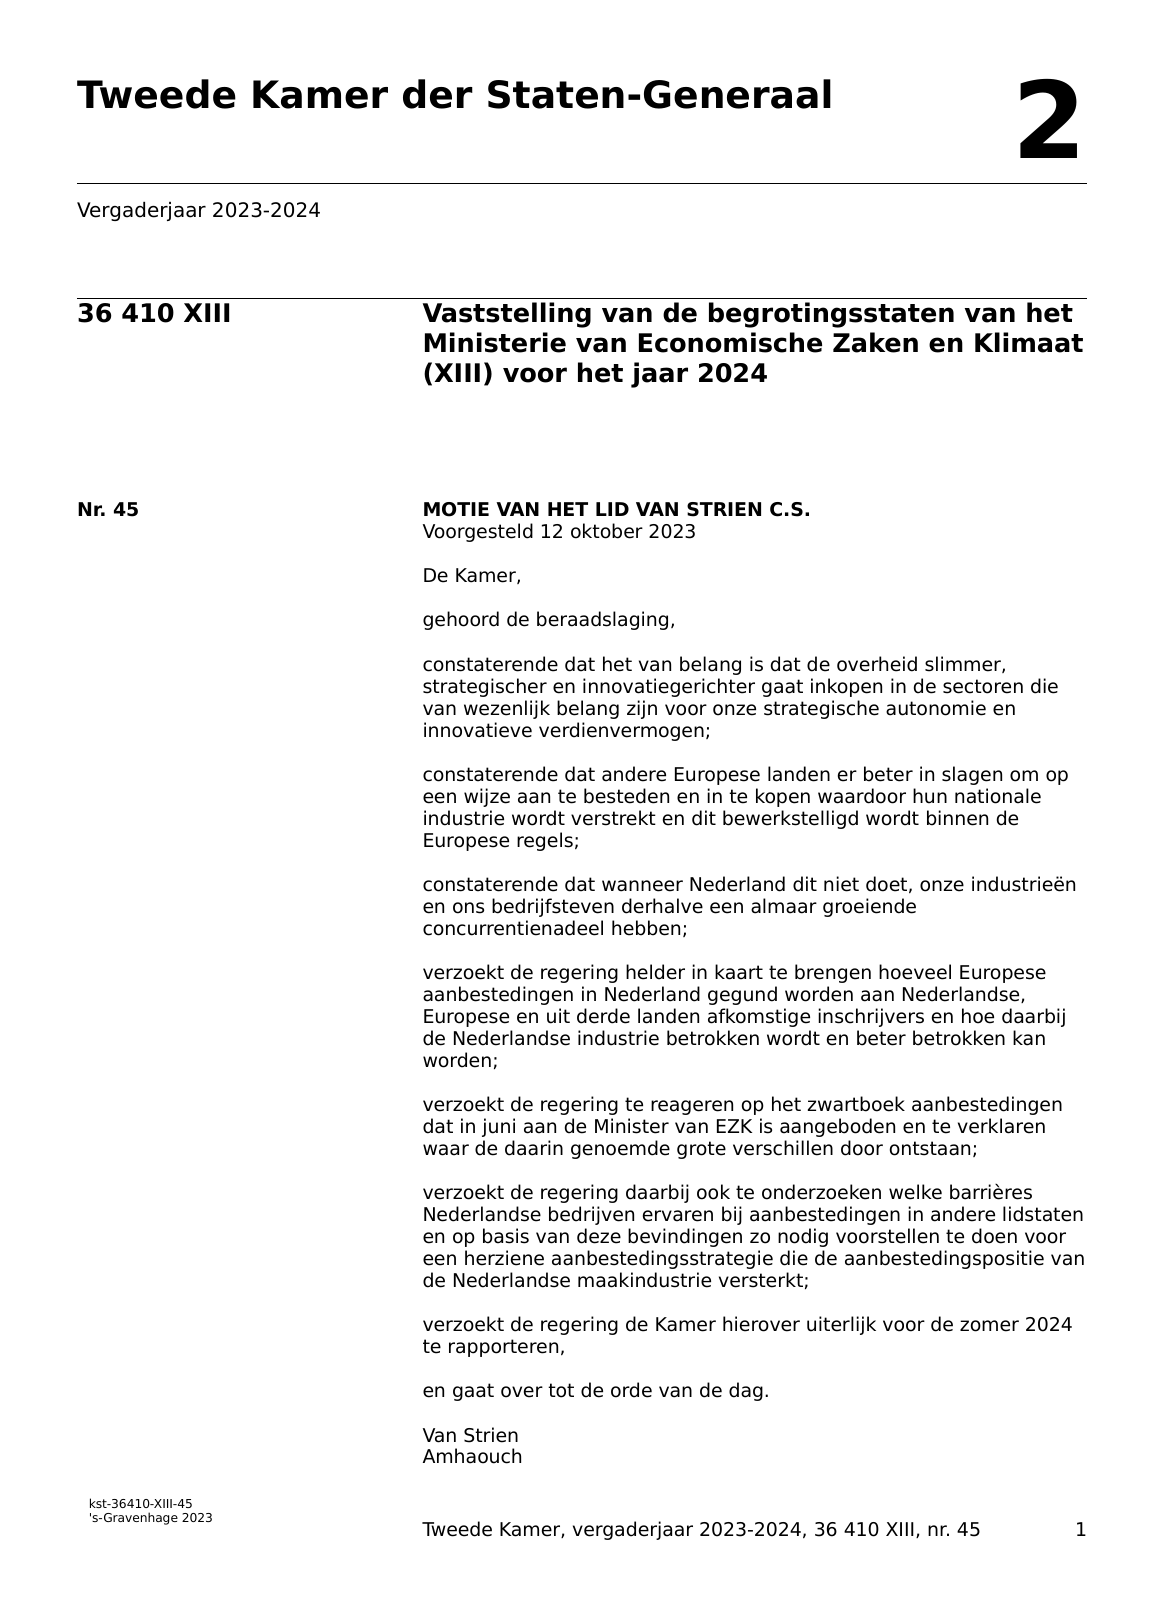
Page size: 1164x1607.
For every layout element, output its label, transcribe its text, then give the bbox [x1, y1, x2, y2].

subtitle Nr. 45 MOTIE VAN HET LID VAN STRIEN C.S. [77, 499, 1087, 521]
text kst-36410-XIII-45 [88, 1497, 323, 1511]
subtitle 36 410 XIII Vaststelling van de begrotingsstaten van het Ministerie van Economische Zaken en Klimaat (XIII) voor het jaar 2024 [77, 299, 1087, 388]
text constaterende dat andere Europese landen er beter in slagen om op een wijze aan te besteden en in te kopen waardoor hun nationale industrie wordt verstrekt en dit bewerkstelligd wordt binnen de Europese regels; [422, 764, 1087, 852]
text constaterende dat wanneer Nederland dit niet doet, onze industrieën en ons bedrijfsteven derhalve een almaar groeiende concurrentienadeel hebben; [422, 874, 1087, 940]
text verzoekt de regering de Kamer hierover uiterlijk voor de zomer 2024 te rapporteren, [422, 1314, 1087, 1358]
text gehoord de beraadslaging, [422, 609, 1087, 631]
text De Kamer, [422, 565, 1087, 587]
text en gaat over tot de orde van de dag. [422, 1380, 1087, 1402]
text verzoekt de regering te reageren op het zwartboek aanbestedingen dat in juni aan de Minister van EZK is aangeboden en te verklaren waar de daarin genoemde grote verschillen door ontstaan; [422, 1094, 1087, 1160]
text Amhaouch [422, 1446, 1087, 1468]
text Van Strien [422, 1424, 1087, 1446]
table_header Tweede Kamer der Staten-Generaal [77, 59, 886, 183]
table_cell Vergaderjaar 2023-2024 [77, 184, 1087, 298]
text constaterende dat het van belang is dat de overheid slimmer, strategischer en innovatiegerichter gaat inkopen in de sectoren die van wezenlijk belang zijn voor onze strategische autonomie en innovatieve verdienvermogen; [422, 653, 1087, 741]
table_header 2 [886, 59, 1087, 183]
text Voorgesteld 12 oktober 2023 [422, 521, 1087, 543]
text 's-Gravenhage 2023 [88, 1511, 323, 1525]
text verzoekt de regering daarbij ook te onderzoeken welke barrières Nederlandse bedrijven ervaren bij aanbestedingen in andere lidstaten en op basis van deze bevindingen zo nodig voorstellen te doen voor een herziene aanbestedingsstrategie die de aanbestedingspositie van de Nederlandse maakindustrie versterkt; [422, 1182, 1087, 1292]
text verzoekt de regering helder in kaart te brengen hoeveel Europese aanbestedingen in Nederland gegund worden aan Nederlandse, Europese en uit derde landen afkomstige inschrijvers en hoe daarbij de Nederlandse industrie betrokken wordt en beter betrokken kan worden; [422, 962, 1087, 1072]
